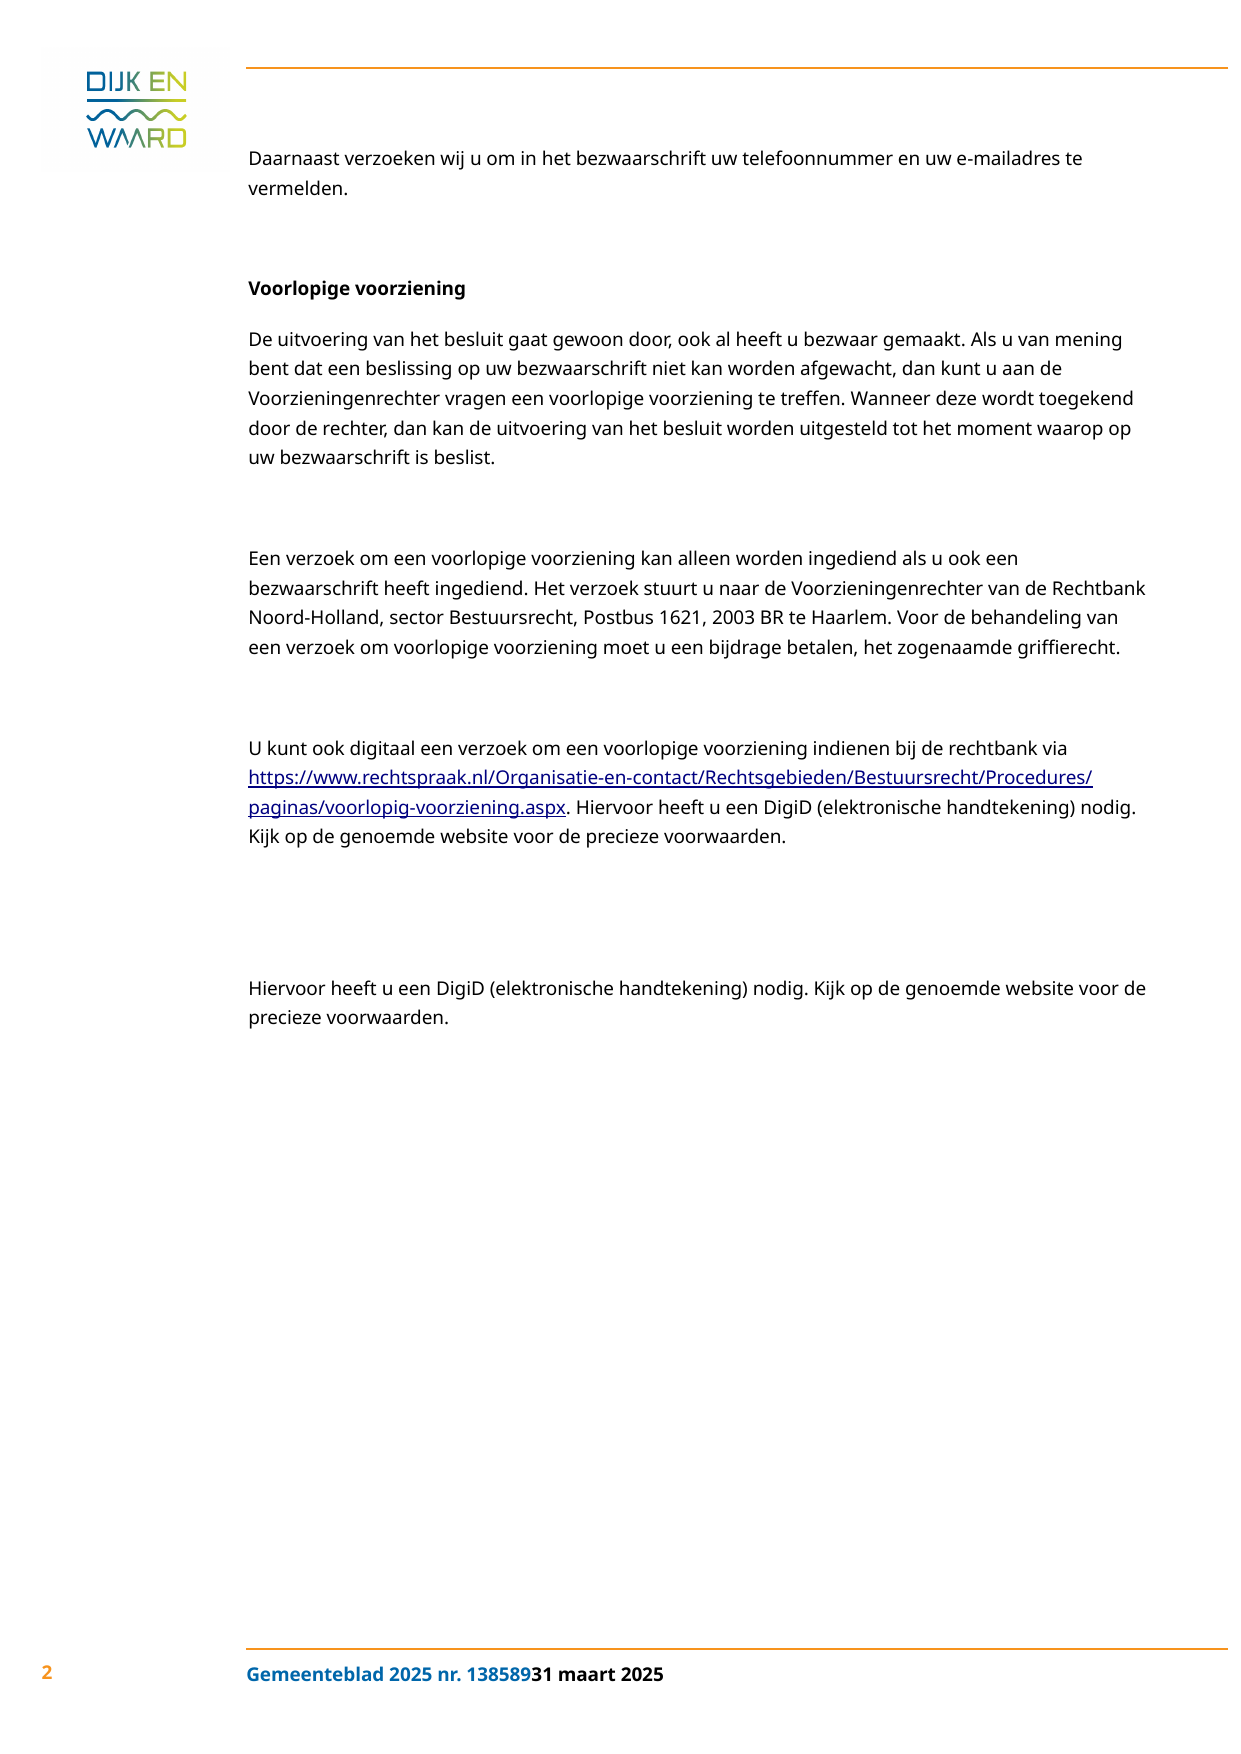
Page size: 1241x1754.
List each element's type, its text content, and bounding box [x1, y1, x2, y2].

text Hiervoor heeft u een DigiD (elektronische handtekening) nodig. Kijk op de genoemde website voor de precieze voorwaarden. [248, 975, 1152, 1030]
text Daarnaast verzoeken wij u om in het bezwaarschrift uw telefoonnummer en uw e-mailadres te vermelden. [248, 145, 1152, 201]
text Een verzoek om een voorlopige voorziening kan alleen worden ingediend als u ook een bezwaarschrift heeft ingediend. Het verzoek stuurt u naar de Voorzieningenrechter van de Rechtbank Noord-Holland, sector Bestuursrecht, Postbus 1621, 2003 BR te Haarlem. Voor de behandeling van een verzoek om voorlopige voorziening moet u een bijdrage betalen, het zogenaamde griffierecht. [248, 545, 1152, 660]
picture [41, 47, 231, 172]
text Voorlopige voorziening [248, 276, 1152, 301]
text U kunt ook digitaal een verzoek om een voorlopige voorziening indienen bij de rechtbank via https://www.rechtspraak.nl/Organisatie-en-contact/Rechtsgebieden/Bestuursrecht/Procedures/paginas/voorlopig-voorziening.aspx. Hiervoor heeft u een DigiD (elektronische handtekening) nodig. Kijk op de genoemde website voor de precieze voorwaarden. [248, 735, 1152, 849]
text De uitvoering van het besluit gaat gewoon door, ook al heeft u bezwaar gemaakt. Als u van mening bent dat een beslissing op uw bezwaarschrift niet kan worden afgewacht, dan kunt u aan de Voorzieningenrechter vragen een voorlopige voorziening te treffen. Wanneer deze wordt toegekend door de rechter, dan kan de uitvoering van het besluit worden uitgesteld tot het moment waarop op uw bezwaarschrift is beslist. [248, 326, 1152, 470]
